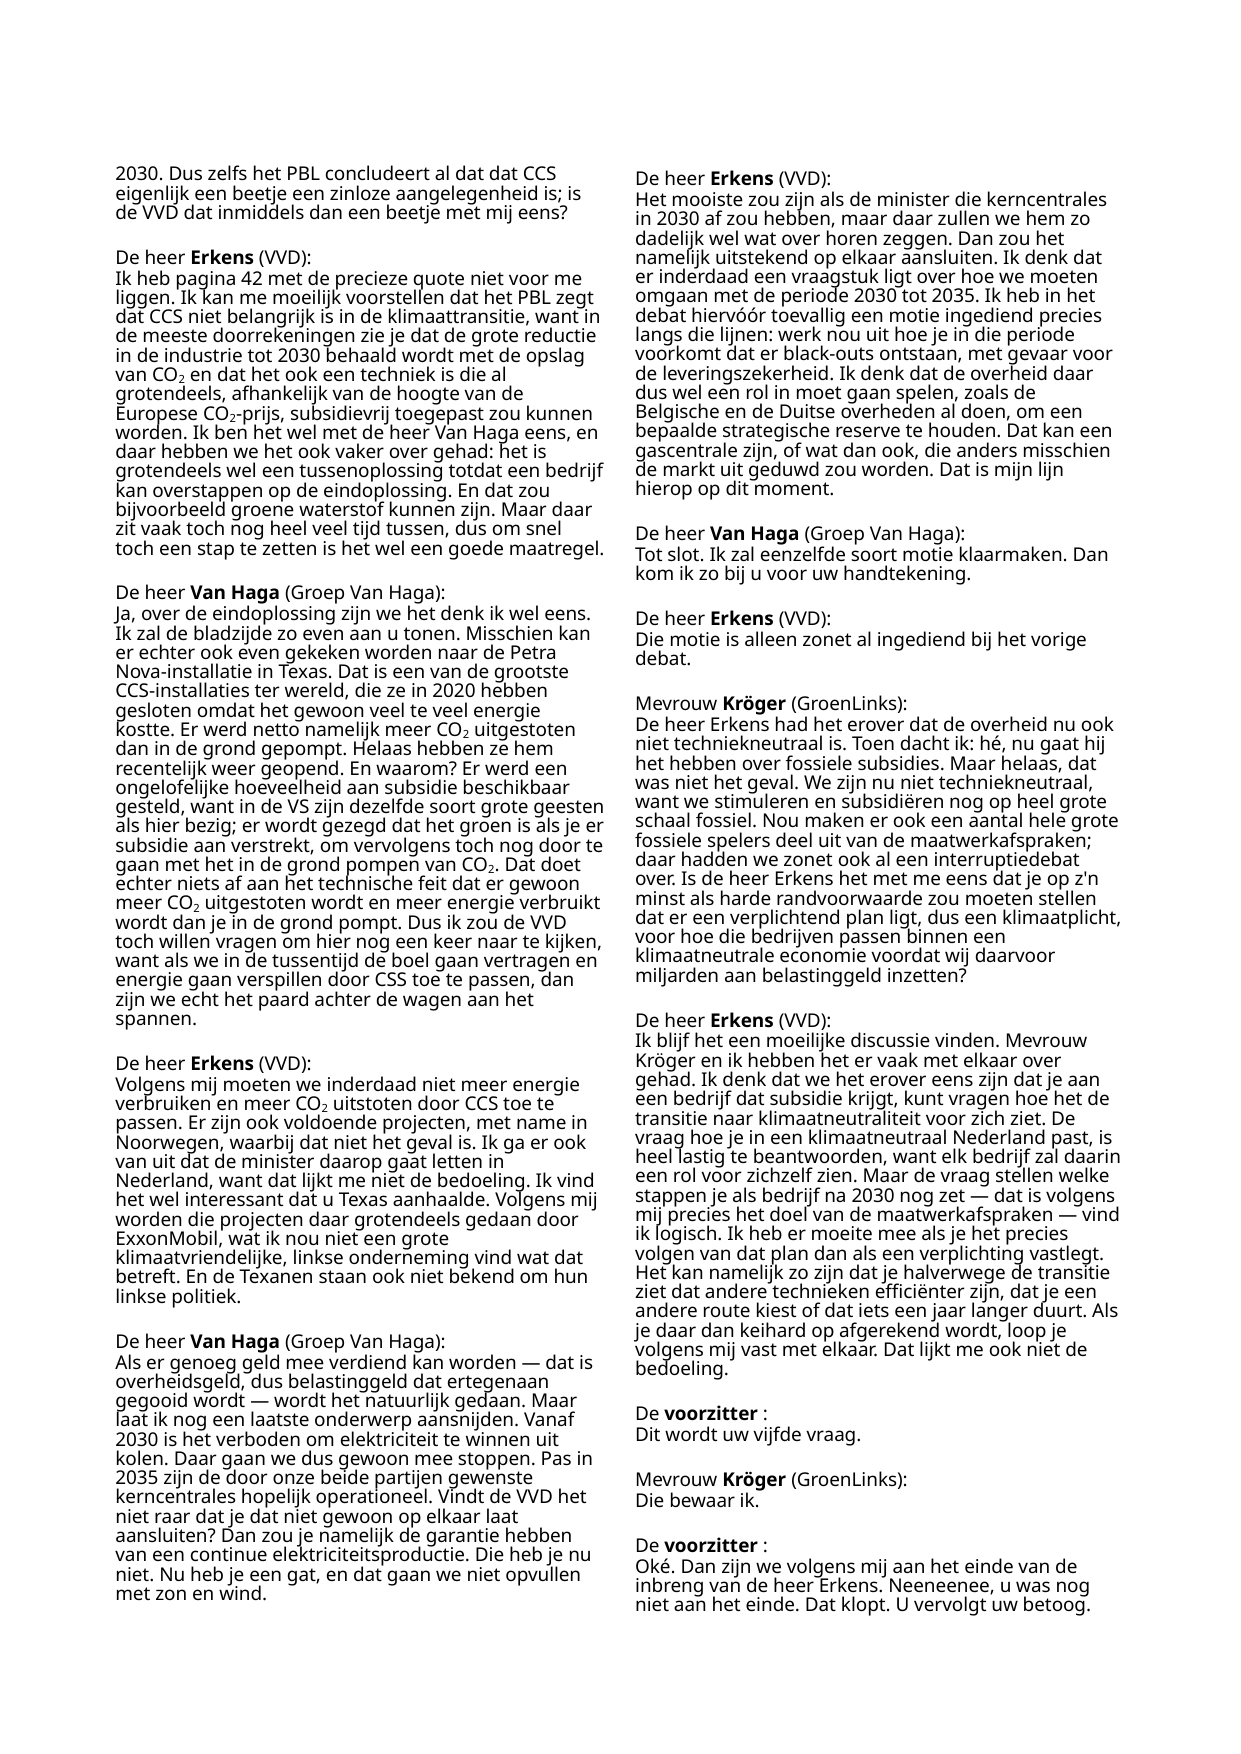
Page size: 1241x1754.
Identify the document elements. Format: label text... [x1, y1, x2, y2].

text Oké. Dan zijn we volgens mij aan het einde van de inbreng van de heer Erkens. Neeneenee, u was nog niet aan het einde. Dat klopt. U vervolgt uw betoog. [635, 1558, 1125, 1615]
text De heer Erkens (VVD): [635, 1007, 1125, 1032]
text De heer Van Haga (Groep Van Haga): [115, 579, 605, 605]
text De heer Erkens (VVD): [115, 244, 605, 270]
text Het mooiste zou zijn als de minister die kerncentrales in 2030 af zou hebben, maar daar zullen we hem zo dadelijk wel wat over horen zeggen. Dan zou het namelijk uitstekend op elkaar aansluiten. Ik denk dat er inderdaad een vraagstuk ligt over hoe we moeten omgaan met de periode 2030 tot 2035. Ik heb in het debat hiervóór toevallig een motie ingediend precies langs die lijnen: werk nou uit hoe je in die periode voorkomt dat er black-outs ontstaan, met gevaar voor de leveringszekerheid. Ik denk dat de overheid daar dus wel een rol in moet gaan spelen, zoals de Belgische en de Duitse overheden al doen, om een bepaalde strategische reserve te houden. Dat kan een gascentrale zijn, of wat dan ook, die anders misschien de markt uit geduwd zou worden. Dat is mijn lijn hierop op dit moment. [635, 191, 1125, 499]
text De voorzitter : [635, 1532, 1125, 1558]
text Ja, over de eindoplossing zijn we het denk ik wel eens. Ik zal de bladzijde zo even aan u tonen. Misschien kan er echter ook even gekeken worden naar de Petra Nova-installatie in Texas. Dat is een van de grootste CCS-installaties ter wereld, die ze in 2020 hebben gesloten omdat het gewoon veel te veel energie kostte. Er werd netto namelijk meer CO2 uitgestoten dan in de grond gepompt. Helaas hebben ze hem recentelijk weer geopend. En waarom? Er werd een ongelofelijke hoeveelheid aan subsidie beschikbaar gesteld, want in de VS zijn dezelfde soort grote geesten als hier bezig; er wordt gezegd dat het groen is als je er subsidie aan verstrekt, om vervolgens toch nog door te gaan met het in de grond pompen van CO2. Dat doet echter niets af aan het technische feit dat er gewoon meer CO2 uitgestoten wordt en meer energie verbruikt wordt dan je in de grond pompt. Dus ik zou de VVD toch willen vragen om hier nog een keer naar te kijken, want als we in de tussentijd de boel gaan vertragen en energie gaan verspillen door CSS toe te passen, dan zijn we echt het paard achter de wagen aan het spannen. [115, 605, 605, 1029]
text Dit wordt uw vijfde vraag. [635, 1426, 1125, 1445]
text Tot slot. Ik zal eenzelfde soort motie klaarmaken. Dan kom ik zo bij u voor uw handtekening. [635, 546, 1125, 584]
text De heer Erkens had het erover dat de overheid nu ook niet techniekneutraal is. Toen dacht ik: hé, nu gaat hij het hebben over fossiele subsidies. Maar helaas, dat was niet het geval. We zijn nu niet techniekneutraal, want we stimuleren en subsidiëren nog op heel grote schaal fossiel. Nou maken er ook een aantal hele grote fossiele spelers deel uit van de maatwerkafspraken; daar hadden we zonet ook al een interruptiedebat over. Is de heer Erkens het met me eens dat je op z'n minst als harde randvoorwaarde zou moeten stellen dat er een verplichtend plan ligt, dus een klimaatplicht, voor hoe die bedrijven passen binnen een klimaatneutrale economie voordat wij daarvoor miljarden aan belastinggeld inzetten? [635, 716, 1125, 986]
text Mevrouw Kröger (GroenLinks): [635, 1466, 1125, 1492]
text Mevrouw Kröger (GroenLinks): [635, 690, 1125, 716]
text Als er genoeg geld mee verdiend kan worden — dat is overheidsgeld, dus belastinggeld dat ertegenaan gegooid wordt — wordt het natuurlijk gedaan. Maar laat ik nog een laatste onderwerp aansnijden. Vanaf 2030 is het verboden om elektriciteit te winnen uit kolen. Daar gaan we dus gewoon mee stoppen. Pas in 2035 zijn de door onze beide partijen gewenste kerncentrales hopelijk operationeel. Vindt de VVD het niet raar dat je dat niet gewoon op elkaar laat aansluiten? Dan zou je namelijk de garantie hebben van een continue elektriciteitsproductie. Die heb je nu niet. Nu heb je een gat, en dat gaan we niet opvullen met zon en wind. [115, 1354, 605, 1604]
text De voorzitter : [635, 1400, 1125, 1426]
text De heer Erkens (VVD): [635, 165, 1125, 191]
text Die bewaar ik. [635, 1492, 1125, 1511]
text De heer Van Haga (Groep Van Haga): [635, 520, 1125, 546]
text Volgens mij moeten we inderdaad niet meer energie verbruiken en meer CO2 uitstoten door CCS toe te passen. Er zijn ook voldoende projecten, met name in Noorwegen, waarbij dat niet het geval is. Ik ga er ook van uit dat de minister daarop gaat letten in Nederland, want dat lijkt me niet de bedoeling. Ik vind het wel interessant dat u Texas aanhaalde. Volgens mij worden die projecten daar grotendeels gedaan door ExxonMobil, wat ik nou niet een grote klimaatvriendelijke, linkse onderneming vind wat dat betreft. En de Texanen staan ook niet bekend om hun linkse politiek. [115, 1076, 605, 1307]
text Ik blijf het een moeilijke discussie vinden. Mevrouw Kröger en ik hebben het er vaak met elkaar over gehad. Ik denk dat we het erover eens zijn dat je aan een bedrijf dat subsidie krijgt, kunt vragen hoe het de transitie naar klimaatneutraliteit voor zich ziet. De vraag hoe je in een klimaatneutraal Nederland past, is heel lastig te beantwoorden, want elk bedrijf zal daarin een rol voor zichzelf zien. Maar de vraag stellen welke stappen je als bedrijf na 2030 nog zet — dat is volgens mij precies het doel van de maatwerkafspraken — vind ik logisch. Ik heb er moeite mee als je het precies volgen van dat plan dan als een verplichting vastlegt. Het kan namelijk zo zijn dat je halverwege de transitie ziet dat andere technieken efficiënter zijn, dat je een andere route kiest of dat iets een jaar langer duurt. Als je daar dan keihard op afgerekend wordt, loop je volgens mij vast met elkaar. Dat lijkt me ook niet de bedoeling. [635, 1032, 1125, 1379]
text Ik heb pagina 42 met de precieze quote niet voor me liggen. Ik kan me moeilijk voorstellen dat het PBL zegt dat CCS niet belangrijk is in de klimaattransitie, want in de meeste doorrekeningen zie je dat de grote reductie in de industrie tot 2030 behaald wordt met de opslag van CO2 en dat het ook een techniek is die al grotendeels, afhankelijk van de hoogte van de Europese CO2-prijs, subsidievrij toegepast zou kunnen worden. Ik ben het wel met de heer Van Haga eens, en daar hebben we het ook vaker over gehad: het is grotendeels wel een tussenoplossing totdat een bedrijf kan overstappen op de eindoplossing. En dat zou bijvoorbeeld groene waterstof kunnen zijn. Maar daar zit vaak toch nog heel veel tijd tussen, dus om snel toch een stap te zetten is het wel een goede maatregel. [115, 270, 605, 559]
text De heer Erkens (VVD): [115, 1050, 605, 1076]
text De heer Van Haga (Groep Van Haga): [115, 1328, 605, 1354]
text Die motie is alleen zonet al ingediend bij het vorige debat. [635, 631, 1125, 669]
text 2030. Dus zelfs het PBL concludeert al dat dat CCS eigenlijk een beetje een zinloze aangelegenheid is; is de VVD dat inmiddels dan een beetje met mij eens? [115, 165, 605, 223]
text De heer Erkens (VVD): [635, 605, 1125, 631]
